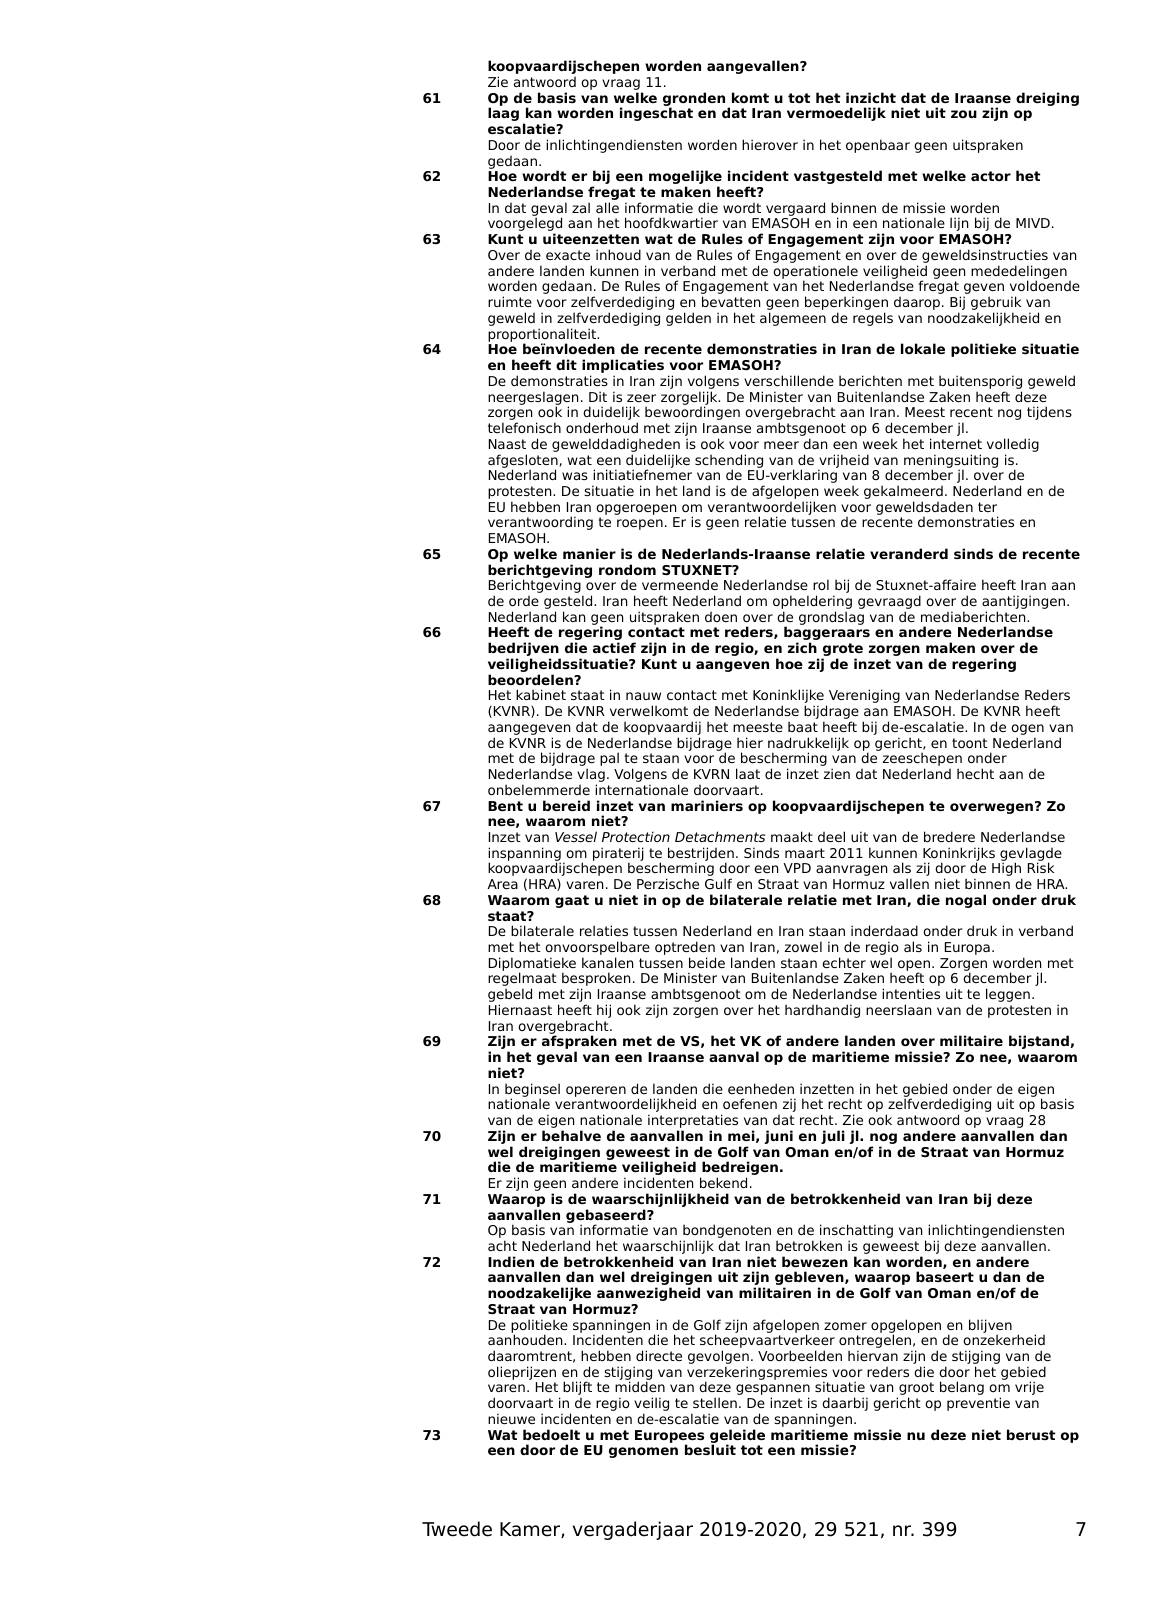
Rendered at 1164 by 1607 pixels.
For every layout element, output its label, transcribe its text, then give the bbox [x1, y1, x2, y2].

table_cell [422, 1223, 481, 1254]
table_cell 70 [422, 1129, 481, 1176]
table_cell Inzet van Vessel Protection Detachments maakt deel uit van de bredere Nederlandse inspanning om piraterij te bestrijden. Sinds maart 2011 kunnen Koninkrijks gevlagde koopvaardijschepen bescherming door een VPD aanvragen als zij door de High Risk Area (HRA) varen. De Perzische Gulf en Straat van Hormuz vallen niet binnen de HRA. [481, 830, 1087, 893]
table_cell Over de exacte inhoud van de Rules of Engagement en over de geweldsinstructies van andere landen kunnen in verband met de operationele veiligheid geen mededelingen worden gedaan. De Rules of Engagement van het Nederlandse fregat geven voldoende ruimte voor zelfverdediging en bevatten geen beperkingen daarop. Bij gebruik van geweld in zelfverdediging gelden in het algemeen de regels van noodzakelijkheid en proportionaliteit. [481, 248, 1087, 342]
table_cell Bent u bereid inzet van mariniers op koopvaardijschepen te overwegen? Zo nee, waarom niet? [481, 798, 1087, 830]
table_cell [422, 1176, 481, 1192]
table_cell [422, 374, 481, 547]
table_cell koopvaardijschepen worden aangevallen? [481, 59, 1087, 75]
table_cell 72 [422, 1255, 481, 1317]
table_cell Heeft de regering contact met reders, baggeraars en andere Nederlandse bedrijven die actief zijn in de regio, en zich grote zorgen maken over de veiligheidssituatie? Kunt u aangeven hoe zij de inzet van de regering beoordelen? [481, 625, 1087, 688]
table_cell Indien de betrokkenheid van Iran niet bewezen kan worden, en andere aanvallen dan wel dreigingen uit zijn gebleven, waarop baseert u dan de noodzakelijke aanwezigheid van militairen in de Golf van Oman en/of de Straat van Hormuz? [481, 1255, 1087, 1317]
table_cell Waarom gaat u niet in op de bilaterale relatie met Iran, die nogal onder druk staat? [481, 893, 1087, 924]
table_cell Wat bedoelt u met Europees geleide maritieme missie nu deze niet berust op een door de EU genomen besluit tot een missie? [481, 1428, 1087, 1459]
table_cell [422, 830, 481, 893]
table_cell 68 [422, 893, 481, 924]
table_cell [422, 248, 481, 342]
table_cell Het kabinet staat in nauw contact met Koninklijke Vereniging van Nederlandse Reders (KVNR). De KVNR verwelkomt de Nederlandse bijdrage aan EMASOH. De KVNR heeft aangegeven dat de koopvaardij het meeste baat heeft bij de-escalatie. In de ogen van de KVNR is de Nederlandse bijdrage hier nadrukkelijk op gericht, en toont Nederland met de bijdrage pal te staan voor de bescherming van de zeeschepen onder Nederlandse vlag. Volgens de KVRN laat de inzet zien dat Nederland hecht aan de onbelemmerde internationale doorvaart. [481, 688, 1087, 798]
table_cell [422, 75, 481, 91]
table_cell Op basis van informatie van bondgenoten en de inschatting van inlichtingendiensten acht Nederland het waarschijnlijk dat Iran betrokken is geweest bij deze aanvallen. [481, 1223, 1087, 1254]
table_cell Hoe wordt er bij een mogelijke incident vastgesteld met welke actor het Nederlandse fregat te maken heeft? [481, 169, 1087, 201]
table_cell 62 [422, 169, 481, 201]
table_cell In dat geval zal alle informatie die wordt vergaard binnen de missie worden voorgelegd aan het hoofdkwartier van EMASOH en in een nationale lijn bij de MIVD. [481, 201, 1087, 232]
table_cell [422, 688, 481, 798]
table_cell [422, 578, 481, 625]
table_cell Er zijn geen andere incidenten bekend. [481, 1176, 1087, 1192]
table_cell [422, 59, 481, 75]
table_cell 71 [422, 1192, 481, 1223]
table_cell De politieke spanningen in de Golf zijn afgelopen zomer opgelopen en blijven aanhouden. Incidenten die het scheepvaartverkeer ontregelen, en de onzekerheid daaromtrent, hebben directe gevolgen. Voorbeelden hiervan zijn de stijging van de olieprijzen en de stijging van verzekeringspremies voor reders die door het gebied varen. Het blijft te midden van deze gespannen situatie van groot belang om vrije doorvaart in de regio veilig te stellen. De inzet is daarbij gericht op preventie van nieuwe incidenten en de-escalatie van de spanningen. [481, 1318, 1087, 1427]
table_cell Op de basis van welke gronden komt u tot het inzicht dat de Iraanse dreiging laag kan worden ingeschat en dat Iran vermoedelijk niet uit zou zijn op escalatie? [481, 91, 1087, 138]
table_cell De bilaterale relaties tussen Nederland en Iran staan inderdaad onder druk in verband met het onvoorspelbare optreden van Iran, zowel in de regio als in Europa. Diplomatieke kanalen tussen beide landen staan echter wel open. Zorgen worden met regelmaat besproken. De Minister van Buitenlandse Zaken heeft op 6 december jl. gebeld met zijn Iraanse ambtsgenoot om de Nederlandse intenties uit te leggen. Hiernaast heeft hij ook zijn zorgen over het hardhandig neerslaan van de protesten in Iran overgebracht. [481, 924, 1087, 1034]
table_cell 66 [422, 625, 481, 688]
table_cell 67 [422, 798, 481, 830]
table_cell Waarop is de waarschijnlijkheid van de betrokkenheid van Iran bij deze aanvallen gebaseerd? [481, 1192, 1087, 1223]
table_cell 65 [422, 547, 481, 578]
table_cell 61 [422, 91, 481, 138]
table_cell Op welke manier is de Nederlands-Iraanse relatie veranderd sinds de recente berichtgeving rondom STUXNET? [481, 547, 1087, 578]
table_cell 69 [422, 1034, 481, 1081]
table_cell Berichtgeving over de vermeende Nederlandse rol bij de Stuxnet-affaire heeft Iran aan de orde gesteld. Iran heeft Nederland om opheldering gevraagd over de aantijgingen. Nederland kan geen uitspraken doen over de grondslag van de mediaberichten. [481, 578, 1087, 625]
table_cell Zijn er behalve de aanvallen in mei, juni en juli jl. nog andere aanvallen dan wel dreigingen geweest in de Golf van Oman en/of in de Straat van Hormuz die de maritieme veiligheid bedreigen. [481, 1129, 1087, 1176]
table_cell Zie antwoord op vraag 11. [481, 75, 1087, 91]
table_cell Hoe beïnvloeden de recente demonstraties in Iran de lokale politieke situatie en heeft dit implicaties voor EMASOH? [481, 342, 1087, 374]
table_cell [422, 924, 481, 1034]
table_cell [422, 138, 481, 169]
table_cell De demonstraties in Iran zijn volgens verschillende berichten met buitensporig geweld neergeslagen. Dit is zeer zorgelijk. De Minister van Buitenlandse Zaken heeft deze zorgen ook in duidelijk bewoordingen overgebracht aan Iran. Meest recent nog tijdens telefonisch onderhoud met zijn Iraanse ambtsgenoot op 6 december jl. Naast de gewelddadigheden is ook voor meer dan een week het internet volledig afgesloten, wat een duidelijke schending van de vrijheid van meningsuiting is. Nederland was initiatiefnemer van de EU-verklaring van 8 december jl. over de protesten. De situatie in het land is de afgelopen week gekalmeerd. Nederland en de EU hebben Iran opgeroepen om verantwoordelijken voor geweldsdaden ter verantwoording te roepen. Er is geen relatie tussen de recente demonstraties en EMASOH. [481, 374, 1087, 547]
table_cell 73 [422, 1428, 481, 1459]
table_cell [422, 1081, 481, 1129]
table_cell In beginsel opereren de landen die eenheden inzetten in het gebied onder de eigen nationale verantwoordelijkheid en oefenen zij het recht op zelfverdediging uit op basis van de eigen nationale interpretaties van dat recht. Zie ook antwoord op vraag 28 [481, 1081, 1087, 1129]
table_cell Kunt u uiteenzetten wat de Rules of Engagement zijn voor EMASOH? [481, 232, 1087, 248]
table_cell [422, 1318, 481, 1427]
table_cell 63 [422, 232, 481, 248]
table_cell Zijn er afspraken met de VS, het VK of andere landen over militaire bijstand, in het geval van een Iraanse aanval op de maritieme missie? Zo nee, waarom niet? [481, 1034, 1087, 1081]
table_cell 64 [422, 342, 481, 374]
table_cell Door de inlichtingendiensten worden hierover in het openbaar geen uitspraken gedaan. [481, 138, 1087, 169]
table_cell [422, 201, 481, 232]
